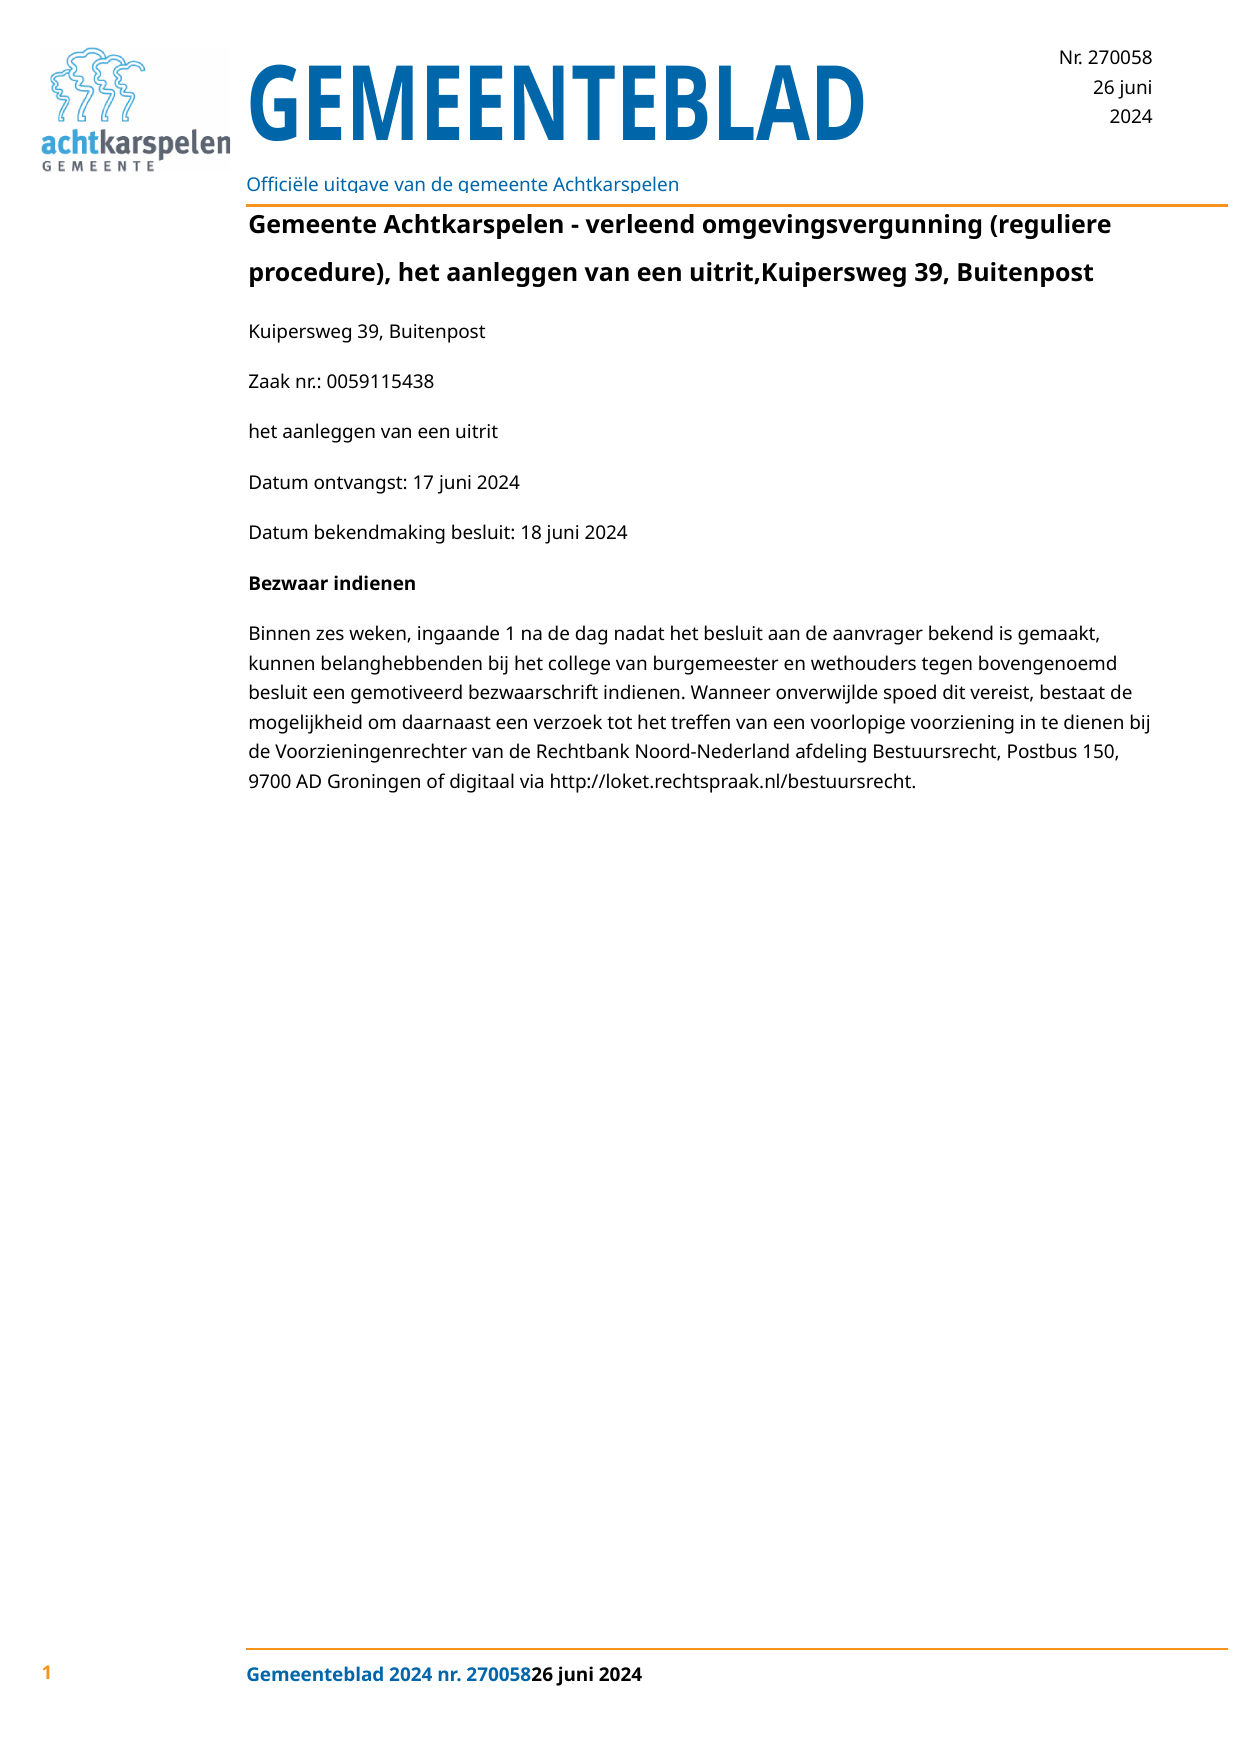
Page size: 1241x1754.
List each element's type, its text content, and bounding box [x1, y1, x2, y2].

text Gemeente Achtkarspelen - verleend omgevingsvergunning (reguliere procedure), het aanleggen van een uitrit,Kuipersweg 39, Buitenpost [248, 207, 1152, 288]
text Binnen zes weken, ingaande 1 na de dag nadat het besluit aan de aanvrager bekend is gemaakt, kunnen belanghebbenden bij het college van burgemeester en wethouders tegen bovengenoemd besluit een gemotiveerd bezwaarschrift indienen. Wanneer onverwijlde spoed dit vereist, bestaat de mogelijkheid om daarnaast een verzoek tot het treffen van een voorlopige voorziening in te dienen bij de Voorzieningenrechter van de Rechtbank Noord-Nederland afdeling Bestuursrecht, Postbus 150, 9700 AD Groningen of digitaal via http://loket.rechtspraak.nl/bestuursrecht. [248, 620, 1152, 794]
text Datum bekendmaking besluit: 18 juni 2024 [248, 519, 1152, 545]
picture [41, 47, 231, 172]
text Bezwaar indienen [248, 570, 1152, 596]
text Kuipersweg 39, Buitenpost [248, 318, 1152, 344]
text het aanleggen van een uitrit [248, 419, 1152, 444]
text Datum ontvangst: 17 juni 2024 [248, 469, 1152, 495]
text Zaak nr.: 0059115438 [248, 368, 1152, 394]
